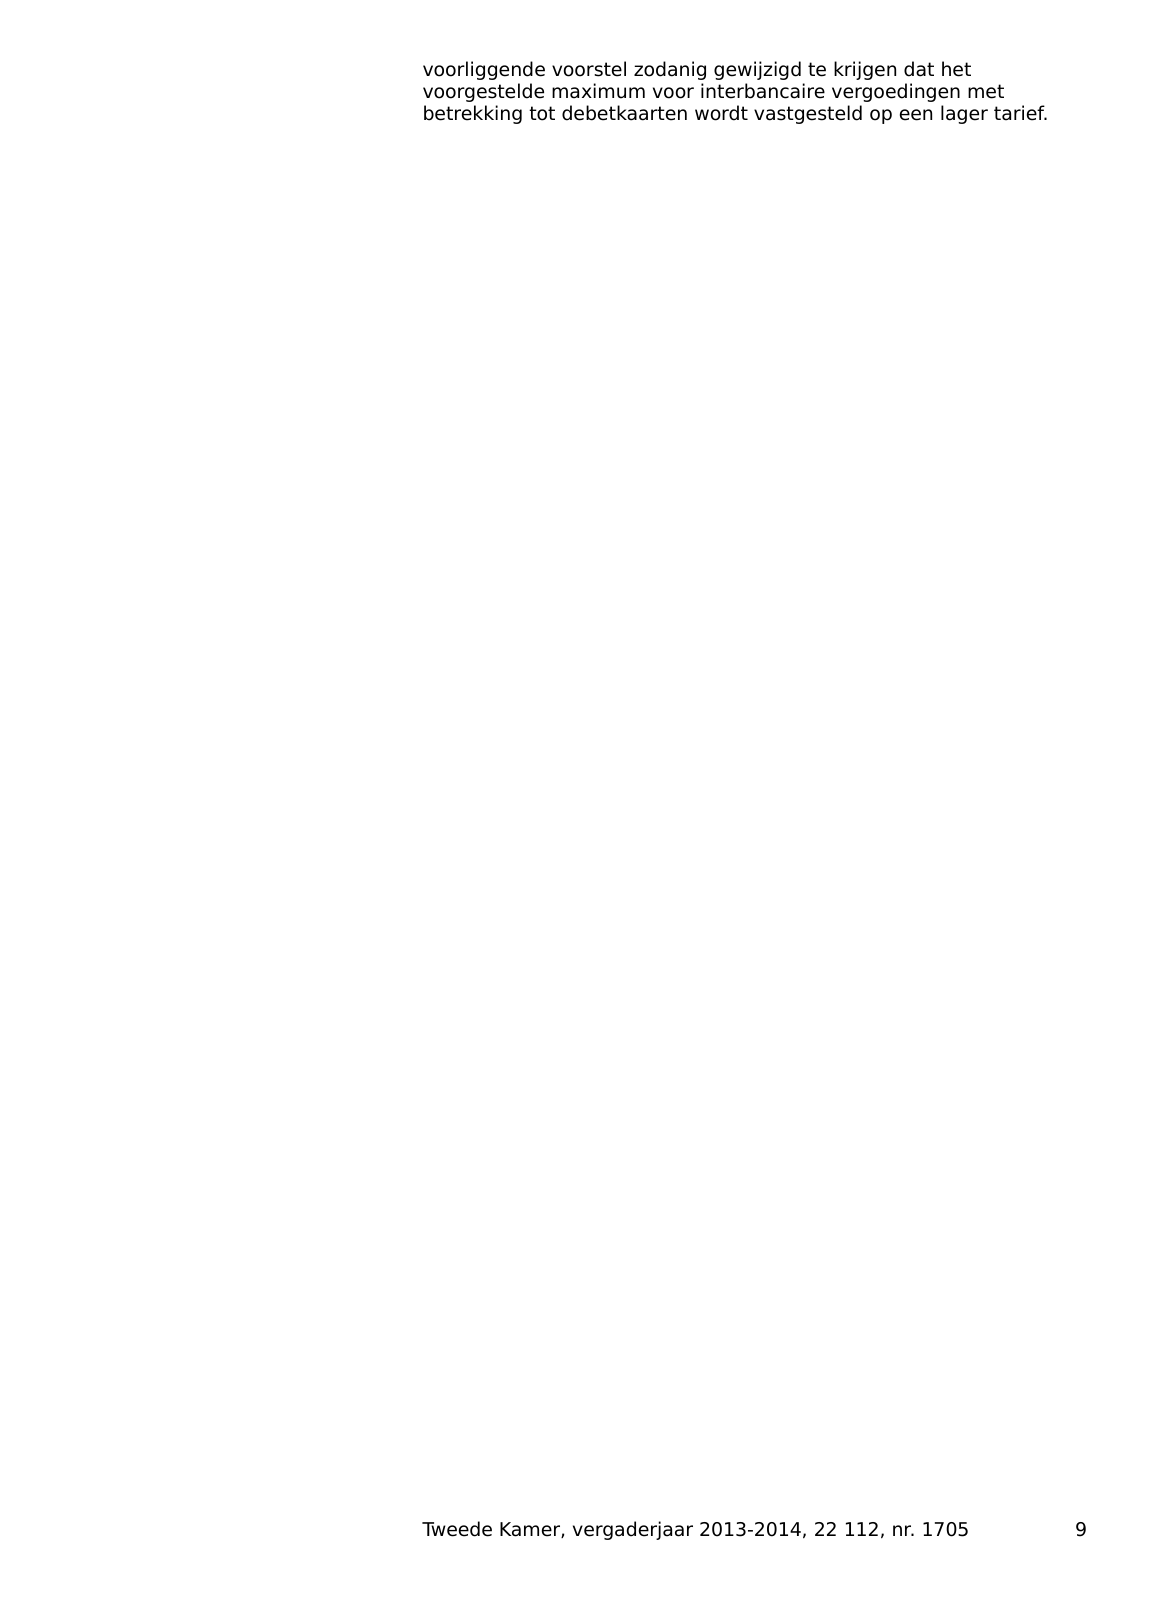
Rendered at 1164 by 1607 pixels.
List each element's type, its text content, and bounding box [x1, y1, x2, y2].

text voorliggende voorstel zodanig gewijzigd te krijgen dat het voorgestelde maximum voor interbancaire vergoedingen met betrekking tot debetkaarten wordt vastgesteld op een lager tarief. [422, 59, 1087, 125]
